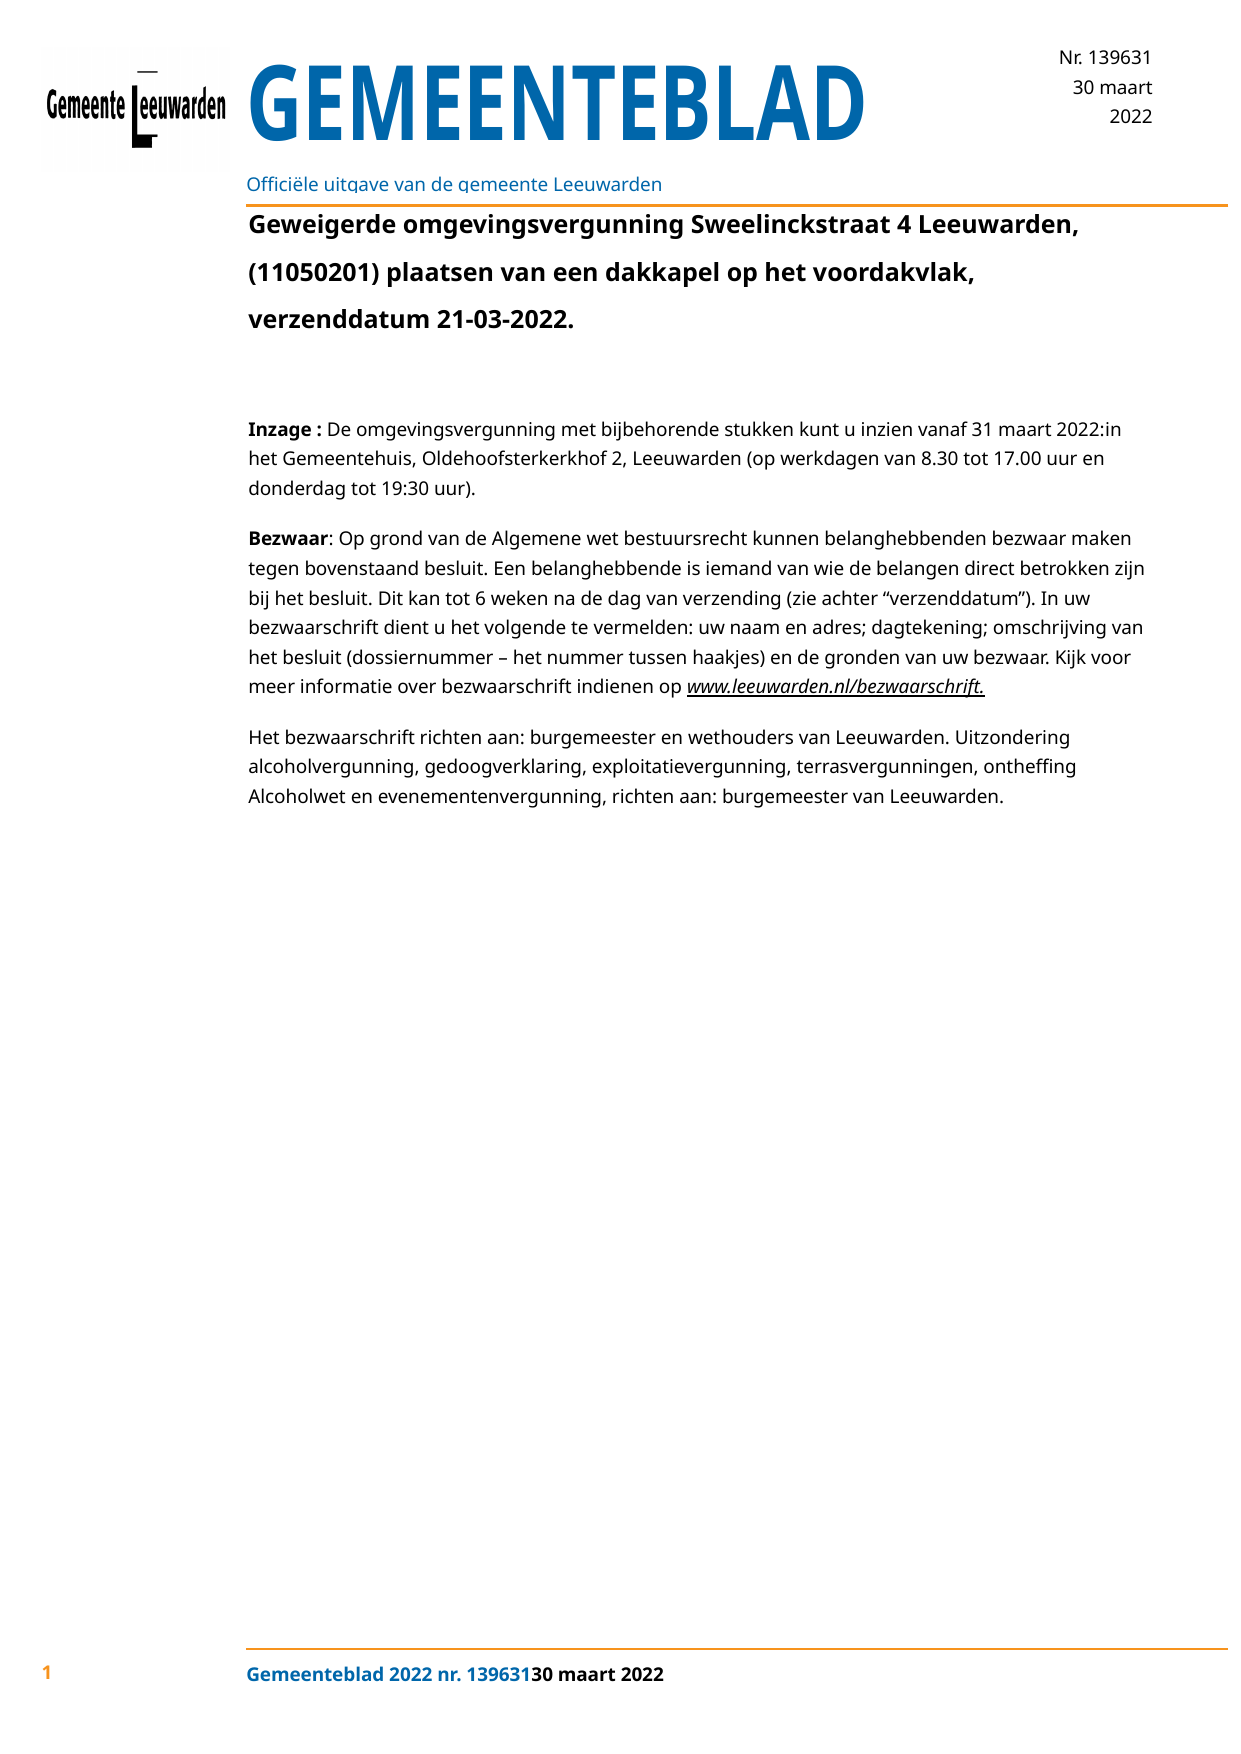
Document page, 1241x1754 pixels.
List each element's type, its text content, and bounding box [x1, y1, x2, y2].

text Geweigerde omgevingsvergunning Sweelinckstraat 4 Leeuwarden, (11050201) plaatsen van een dakkapel op het voordakvlak, verzenddatum 21-03-2022. [248, 207, 1152, 336]
picture [41, 47, 231, 172]
text Inzage : De omgevingsvergunning met bijbehorende stukken kunt u inzien vanaf 31 maart 2022:in het Gemeentehuis, Oldehoofsterkerkhof 2, Leeuwarden (op werkdagen van 8.30 tot 17.00 uur en donderdag tot 19:30 uur). [248, 416, 1152, 501]
text Bezwaar: Op grond van de Algemene wet bestuursrecht kunnen belanghebbenden bezwaar maken tegen bovenstaand besluit. Een belanghebbende is iemand van wie de belangen direct betrokken zijn bij het besluit. Dit kan tot 6 weken na de dag van verzending (zie achter “verzenddatum”). In uw bezwaarschrift dient u het volgende te vermelden: uw naam en adres; dagtekening; omschrijving van het besluit (dossiernummer – het nummer tussen haakjes) en de gronden van uw bezwaar. Kijk voor meer informatie over bezwaarschrift indienen op www.leeuwarden.nl/bezwaarschrift. [248, 526, 1152, 699]
text Het bezwaarschrift richten aan: burgemeester en wethouders van Leeuwarden. Uitzondering alcoholvergunning, gedoogverklaring, exploitatievergunning, terrasvergunningen, ontheffing Alcoholwet en evenementenvergunning, richten aan: burgemeester van Leeuwarden. [248, 724, 1152, 809]
